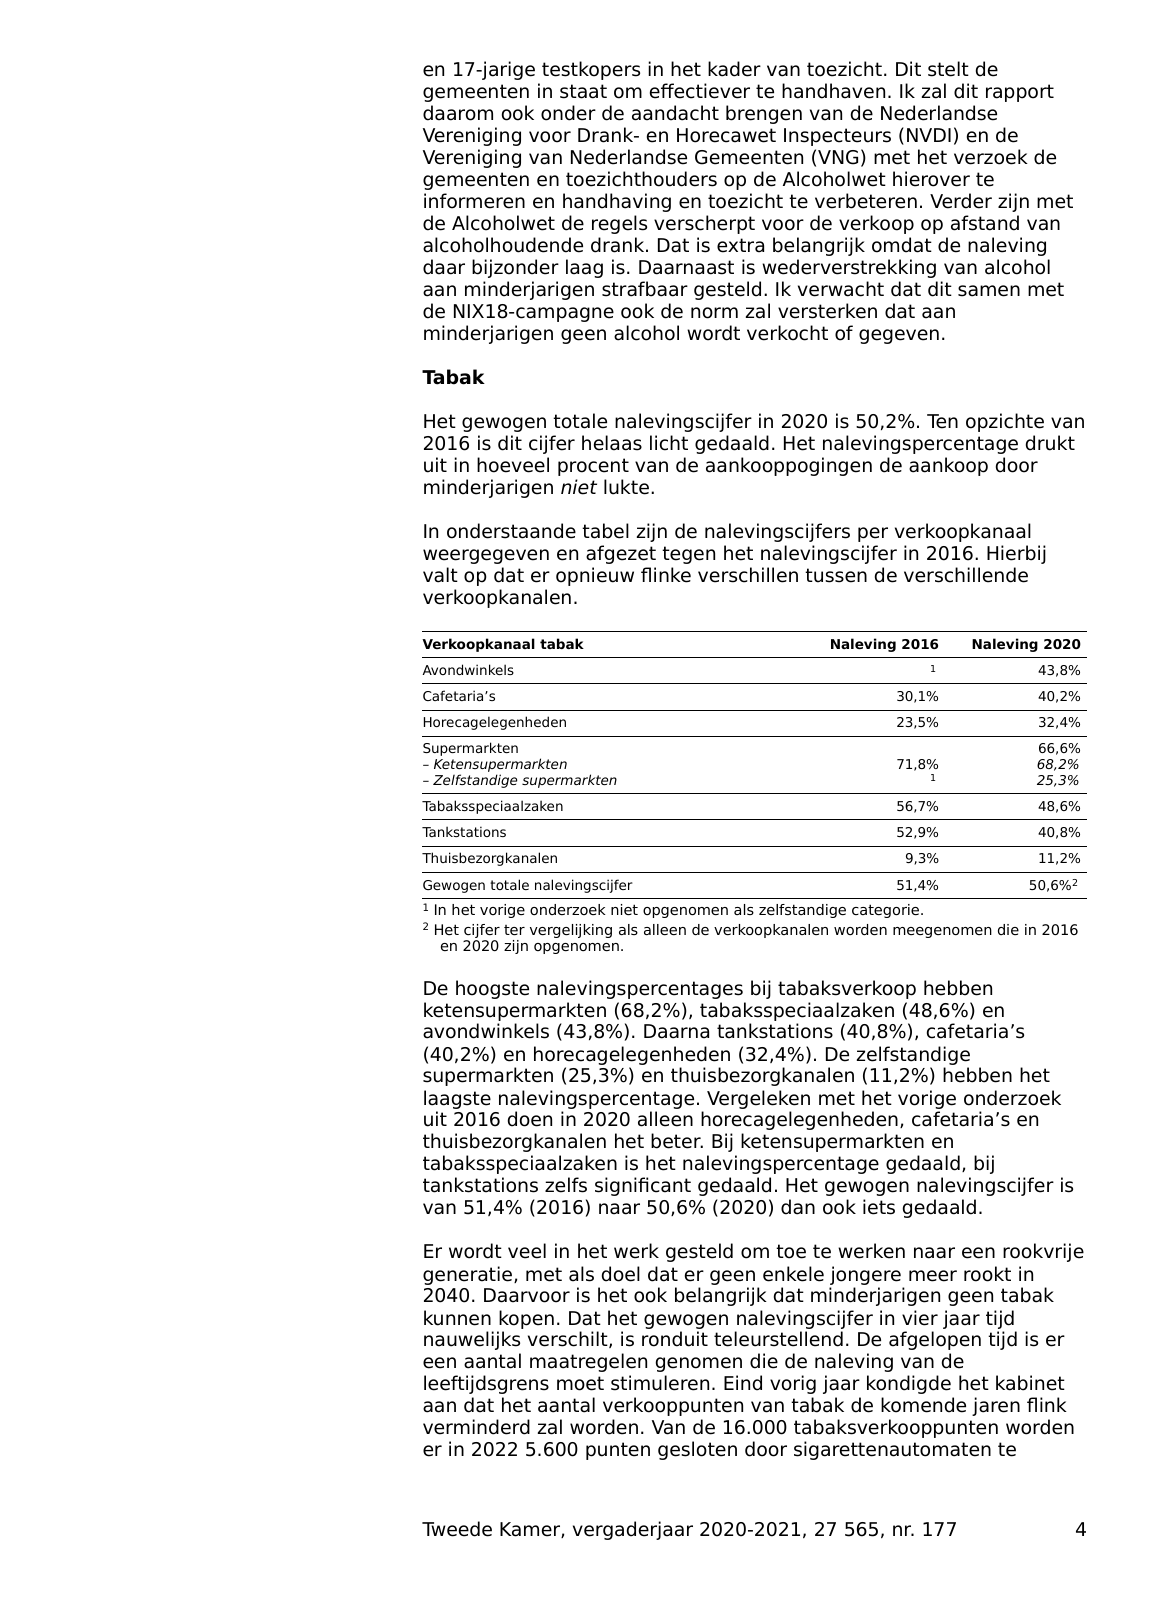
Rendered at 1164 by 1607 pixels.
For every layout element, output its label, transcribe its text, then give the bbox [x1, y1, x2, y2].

table_cell 1 In het vorige onderzoek niet opgenomen als zelfstandige categorie. 2 Het cijfer ter vergelijking als alleen de verkoopkanalen worden meegenomen die in 2016 en 2020 zijn opgenomen. [422, 899, 1087, 955]
text De hoogste nalevingspercentages bij tabaksverkoop hebben ketensupermarkten (68,2%), tabaksspeciaalzaken (48,6%) en avondwinkels (43,8%). Daarna tankstations (40,8%), cafetaria’s (40,2%) en horecagelegenheden (32,4%). De zelfstandige supermarkten (25,3%) en thuisbezorgkanalen (11,2%) hebben het laagste nalevingspercentage. Vergeleken met het vorige onderzoek uit 2016 doen in 2020 alleen horecagelegenheden, cafetaria’s en thuisbezorgkanalen het beter. Bij ketensupermarkten en tabaksspeciaalzaken is het nalevingspercentage gedaald, bij tankstations zelfs significant gedaald. Het gewogen nalevingscijfer is van 51,4% (2016) naar 50,6% (2020) dan ook iets gedaald. [422, 977, 1087, 1219]
table_cell Avondwinkels [422, 658, 797, 683]
table_header Naleving 2016 [797, 632, 945, 657]
text In onderstaande tabel zijn de nalevingscijfers per verkoopkanaal weergegeven en afgezet tegen het nalevingscijfer in 2016. Hierbij valt op dat er opnieuw flinke verschillen tussen de verschillende verkoopkanalen. [422, 521, 1087, 609]
table_header Verkoopkanaal tabak [422, 632, 797, 657]
table_cell 30,1% [797, 684, 945, 709]
table_cell Tankstations [422, 820, 797, 846]
table_cell 40,8% [945, 820, 1087, 846]
table_cell 23,5% [797, 711, 945, 736]
text Het gewogen totale nalevingscijfer in 2020 is 50,2%. Ten opzichte van 2016 is dit cijfer helaas licht gedaald. Het nalevingspercentage drukt uit in hoeveel procent van de aankooppogingen de aankoop door minderjarigen niet lukte. [422, 411, 1087, 499]
subtitle Tabak [422, 367, 1087, 389]
table_cell 51,4% [797, 873, 945, 898]
table_cell Thuisbezorgkanalen [422, 847, 797, 872]
text Er wordt veel in het werk gesteld om toe te werken naar een rookvrije generatie, met als doel dat er geen enkele jongere meer rookt in 2040. Daarvoor is het ook belangrijk dat minderjarigen geen tabak kunnen kopen. Dat het gewogen nalevingscijfer in vier jaar tijd nauwelijks verschilt, is ronduit teleurstellend. De afgelopen tijd is er een aantal maatregelen genomen die de naleving van de leeftijdsgrens moet stimuleren. Eind vorig jaar kondigde het kabinet aan dat het aantal verkooppunten van tabak de komende jaren flink verminderd zal worden. Van de 16.000 tabaksverkooppunten worden er in 2022 5.600 punten gesloten door sigarettenautomaten te [422, 1241, 1087, 1461]
table_cell 1 [797, 658, 945, 683]
table_cell 43,8% [945, 658, 1087, 683]
table_header Naleving 2020 [945, 632, 1087, 657]
table_cell Cafetaria’s [422, 684, 797, 709]
table_cell 40,2% [945, 684, 1087, 709]
table_cell 56,7% [797, 794, 945, 819]
table_cell 68,2% [945, 757, 1087, 773]
table_cell Horecagelegenheden [422, 711, 797, 736]
table_cell Tabaksspeciaalzaken [422, 794, 797, 819]
table_cell 48,6% [945, 794, 1087, 819]
table_cell [797, 737, 945, 757]
table_cell 1 [797, 773, 945, 793]
table_cell 9,3% [797, 847, 945, 872]
table_cell 25,3% [945, 773, 1087, 793]
table_cell 11,2% [945, 847, 1087, 872]
table_cell – Ketensupermarkten [422, 757, 797, 773]
table_cell Gewogen totale nalevingscijfer [422, 873, 797, 898]
table_cell 66,6% [945, 737, 1087, 757]
text en 17-jarige testkopers in het kader van toezicht. Dit stelt de gemeenten in staat om effectiever te handhaven. Ik zal dit rapport daarom ook onder de aandacht brengen van de Nederlandse Vereniging voor Drank- en Horecawet Inspecteurs (NVDI) en de Vereniging van Nederlandse Gemeenten (VNG) met het verzoek de gemeenten en toezichthouders op de Alcoholwet hierover te informeren en handhaving en toezicht te verbeteren. Verder zijn met de Alcoholwet de regels verscherpt voor de verkoop op afstand van alcoholhoudende drank. Dat is extra belangrijk omdat de naleving daar bijzonder laag is. Daarnaast is wederverstrekking van alcohol aan minderjarigen strafbaar gesteld. Ik verwacht dat dit samen met de NIX18-campagne ook de norm zal versterken dat aan minderjarigen geen alcohol wordt verkocht of gegeven. [422, 59, 1087, 345]
table_cell 71,8% [797, 757, 945, 773]
table_cell 32,4% [945, 711, 1087, 736]
table_cell Supermarkten [422, 737, 797, 757]
table_cell 50,6%2 [945, 873, 1087, 898]
table_cell – Zelfstandige supermarkten [422, 773, 797, 793]
table_cell 52,9% [797, 820, 945, 846]
